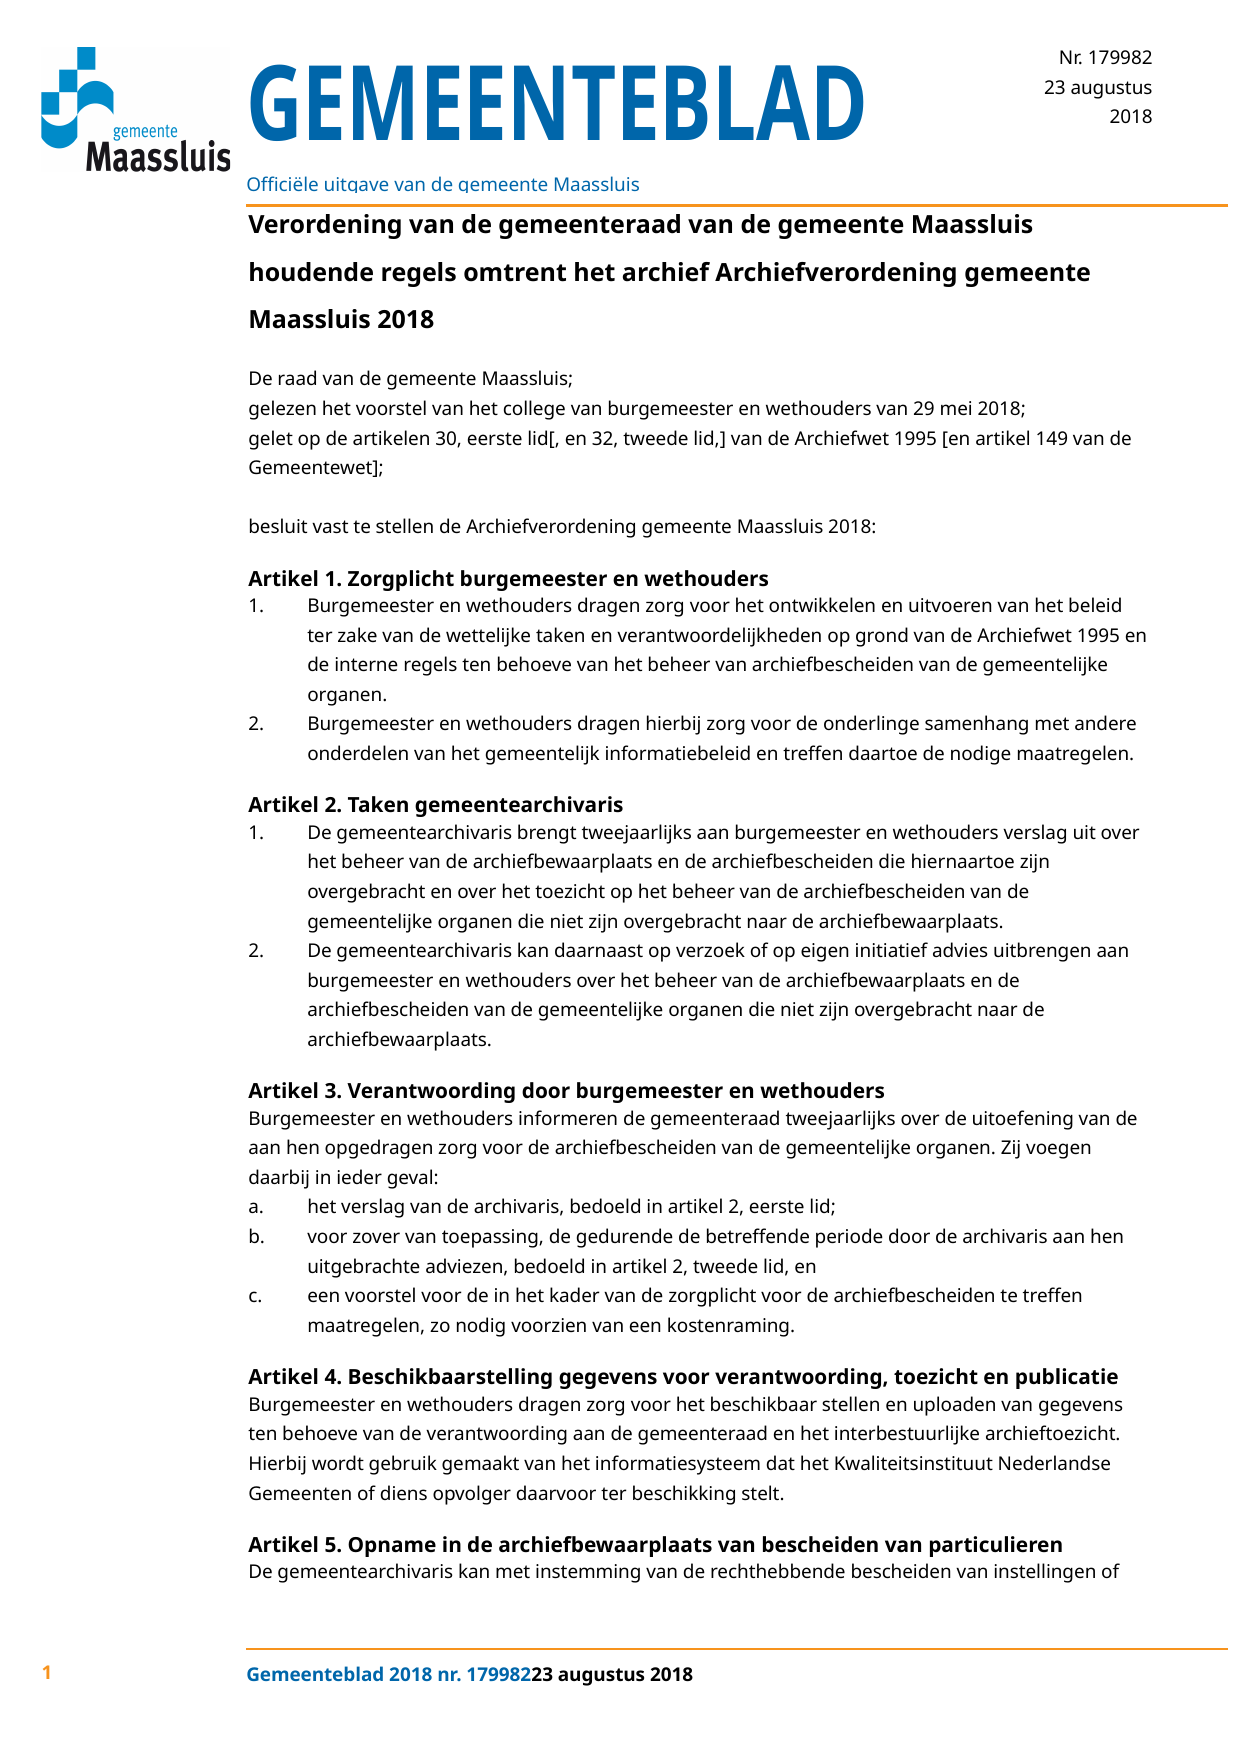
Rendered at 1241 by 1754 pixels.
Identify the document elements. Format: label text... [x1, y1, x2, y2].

text De raad van de gemeente Maassluis; [248, 366, 1152, 391]
list voor zover van toepassing, de gedurende de betreffende periode door de archivaris aan hen uitgebrachte adviezen, bedoeld in artikel 2, tweede lid, en [248, 1223, 1152, 1279]
text Artikel 1. Zorgplicht burgemeester en wethouders [248, 564, 1152, 592]
list een voorstel voor de in het kader van de zorgplicht voor de archiefbescheiden te treffen maatregelen, zo nodig voorzien van een kostenraming. [248, 1282, 1152, 1338]
picture [41, 47, 77, 92]
text gelet op de artikelen 30, eerste lid[, en 32, tweede lid,] van de Archiefwet 1995 [en artikel 149 van de Gemeentewet]; [248, 425, 1152, 480]
picture [41, 47, 231, 172]
text Artikel 3. Verantwoording door burgemeester en wethouders [248, 1077, 1152, 1105]
text Burgemeester en wethouders dragen zorg voor het beschikbaar stellen en uploaden van gegevens ten behoeve van de verantwoording aan de gemeenteraad en het interbestuurlijke archieftoezicht. Hierbij wordt gebruik gemaakt van het informatiesysteem dat het Kwaliteitsinstituut Nederlandse Gemeenten of diens opvolger daarvoor ter beschikking stelt. [248, 1391, 1152, 1505]
text besluit vast te stellen de Archiefverordening gemeente Maassluis 2018: [248, 513, 1152, 539]
text Artikel 4. Beschikbaarstelling gegevens voor verantwoording, toezicht en publicatie [248, 1362, 1152, 1391]
text De gemeentearchivaris kan met instemming van de rechthebbende bescheiden van instellingen of [248, 1558, 1152, 1584]
list De gemeentearchivaris kan daarnaast op verzoek of op eigen initiatief advies uitbrengen aan burgemeester en wethouders over het beheer van de archiefbewaarplaats en de archiefbescheiden van de gemeentelijke organen die niet zijn overgebracht naar de archiefbewaarplaats. [248, 937, 1152, 1052]
text Verordening van de gemeenteraad van de gemeente Maassluis houdende regels omtrent het archief Archiefverordening gemeente Maassluis 2018 [248, 207, 1152, 336]
text Artikel 2. Taken gemeentearchivaris [248, 791, 1152, 819]
list De gemeentearchivaris brengt tweejaarlijks aan burgemeester en wethouders verslag uit over het beheer van de archiefbewaarplaats en de archiefbescheiden die hiernaartoe zijn overgebracht en over het toezicht op het beheer van de archiefbescheiden van de gemeentelijke organen die niet zijn overgebracht naar de archiefbewaarplaats. [248, 819, 1152, 933]
text gelezen het voorstel van het college van burgemeester en wethouders van 29 mei 2018; [248, 395, 1152, 421]
text Artikel 5. Opname in de archiefbewaarplaats van bescheiden van particulieren [248, 1530, 1152, 1558]
list Burgemeester en wethouders dragen zorg voor het ontwikkelen en uitvoeren van het beleid ter zake van de wettelijke taken en verantwoordelijkheden op grond van de Archiefwet 1995 en de interne regels ten behoeve van het beheer van archiefbescheiden van de gemeentelijke organen. [248, 592, 1152, 707]
list Burgemeester en wethouders dragen hierbij zorg voor de onderlinge samenhang met andere onderdelen van het gemeentelijk informatiebeleid en treffen daartoe de nodige maatregelen. [248, 711, 1152, 766]
text Burgemeester en wethouders informeren de gemeenteraad tweejaarlijks over de uitoefening van de aan hen opgedragen zorg voor de archiefbescheiden van de gemeentelijke organen. Zij voegen daarbij in ieder geval: [248, 1105, 1152, 1190]
list het verslag van de archivaris, bedoeld in artikel 2, eerste lid; [248, 1194, 1152, 1219]
